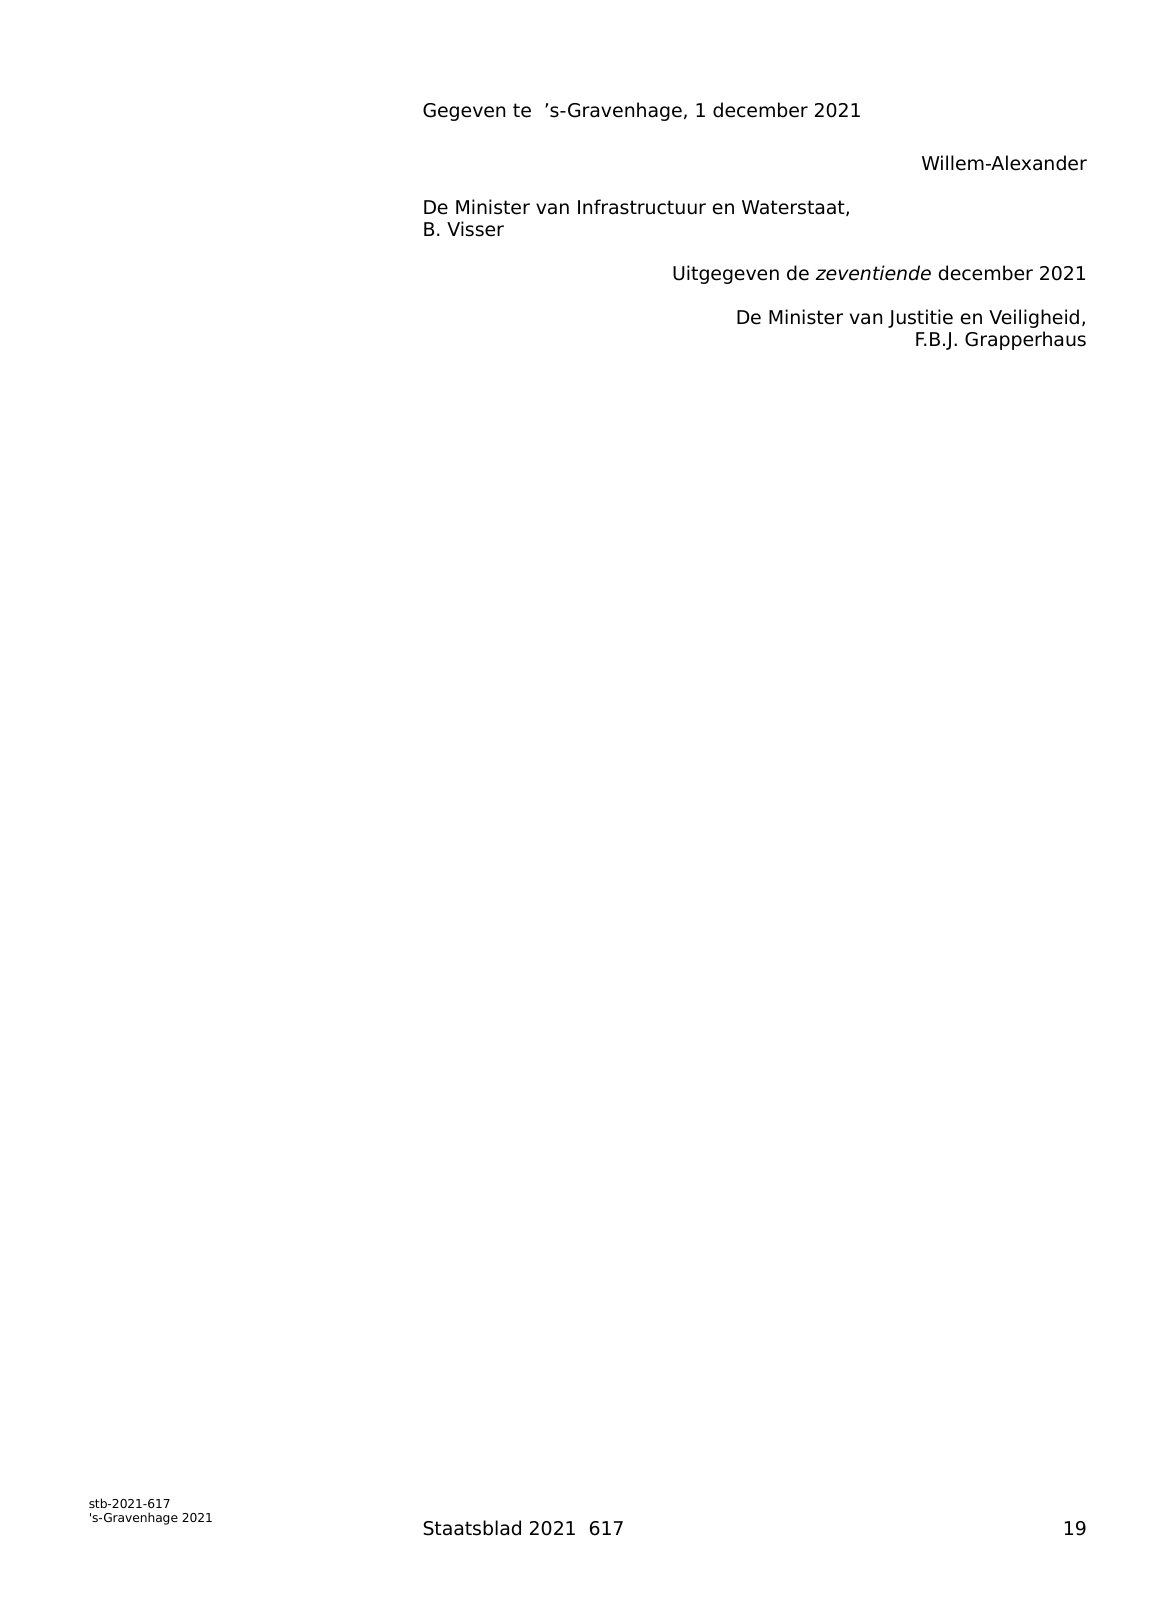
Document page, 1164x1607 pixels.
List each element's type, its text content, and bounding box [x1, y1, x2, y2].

text Uitgegeven de zeventiende december 2021 [422, 263, 1087, 285]
text De Minister van Justitie en Veiligheid, F.B.J. Grapperhaus [422, 307, 1087, 351]
text 's-Gravenhage 2021 [88, 1511, 323, 1525]
text Willem-Alexander [422, 152, 1087, 174]
text De Minister van Infrastructuur en Waterstaat, B. Visser [422, 197, 1087, 241]
text Gegeven te ’s-Gravenhage, 1 december 2021 [422, 100, 1087, 122]
text stb-2021-617 [88, 1497, 323, 1511]
